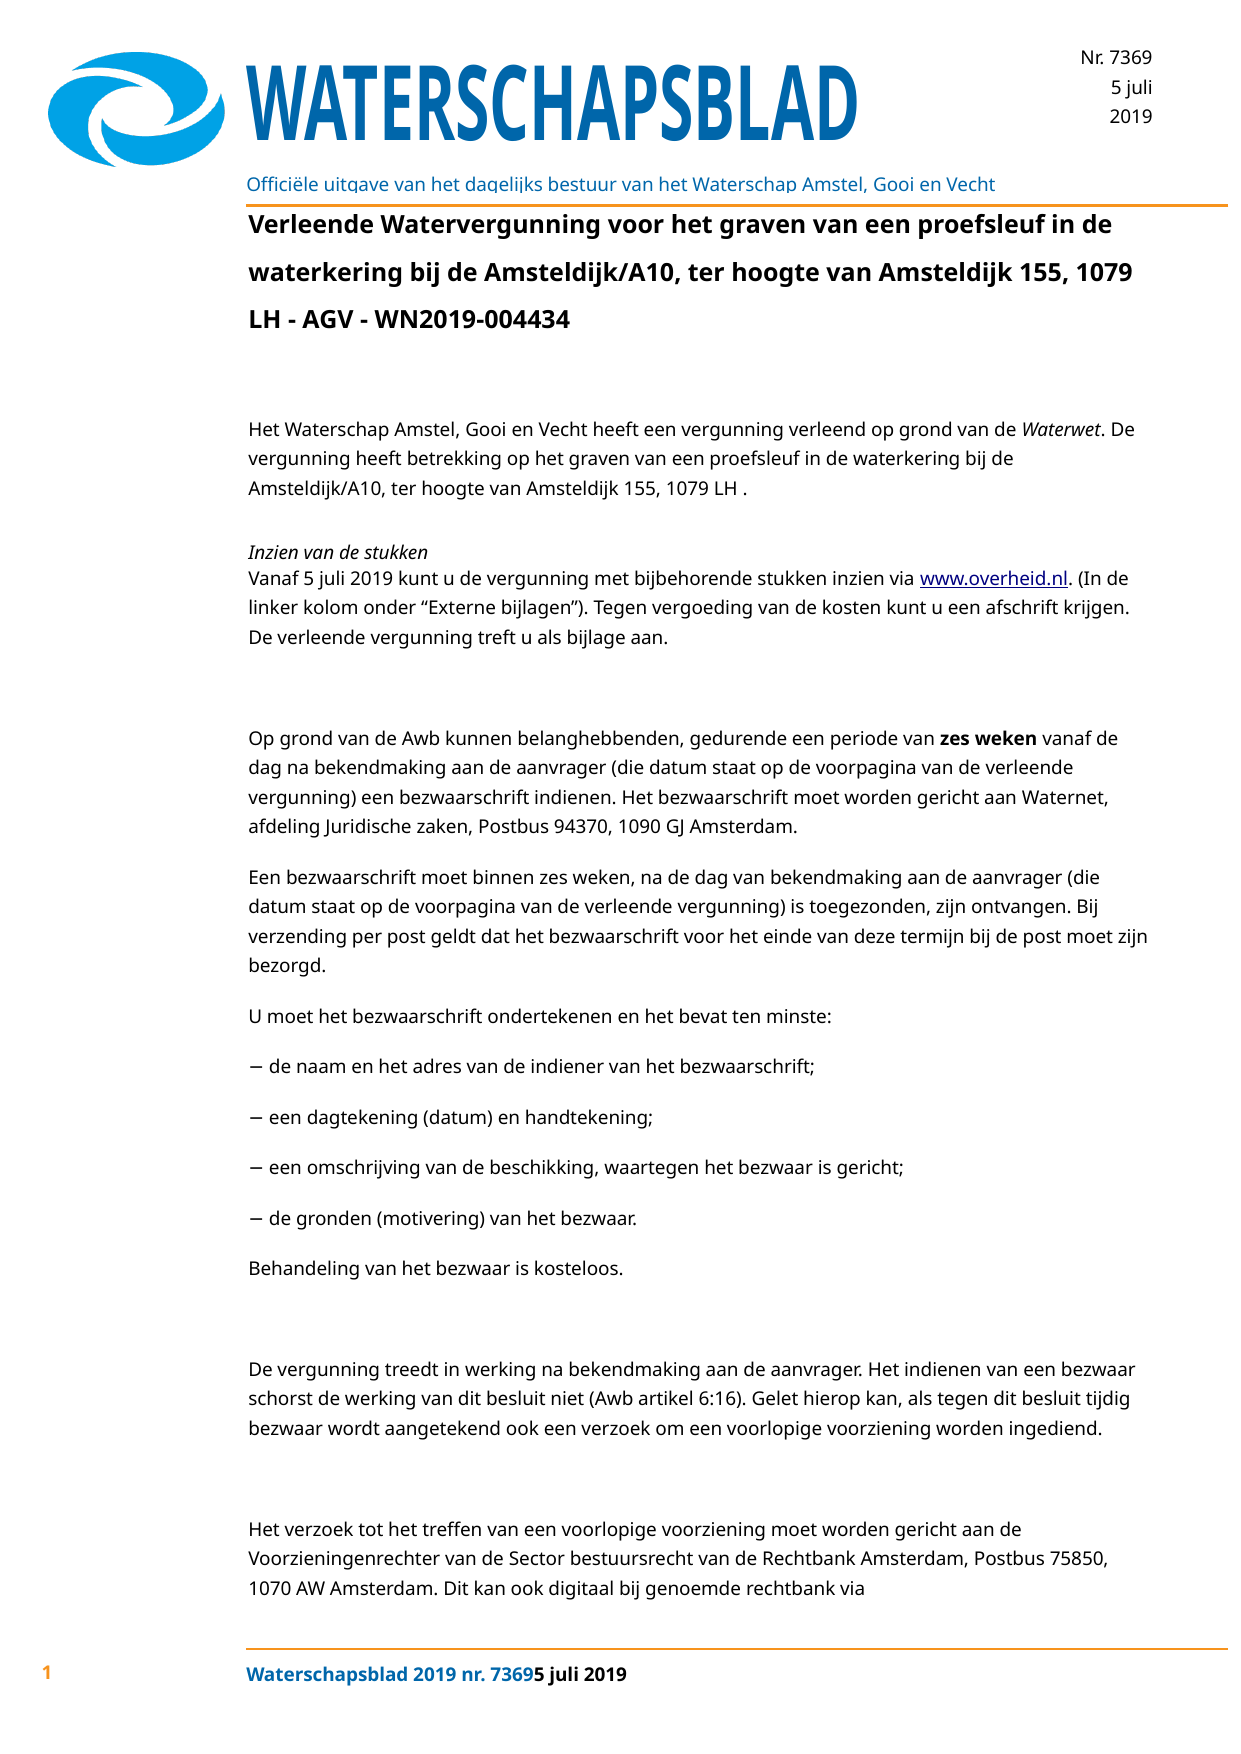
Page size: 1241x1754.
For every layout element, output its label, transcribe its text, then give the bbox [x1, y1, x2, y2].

text Een bezwaarschrift moet binnen zes weken, na de dag van bekendmaking aan de aanvrager (die datum staat op de voorpagina van de verleende vergunning) is toegezonden, zijn ontvangen. Bij verzending per post geldt dat het bezwaarschrift voor het einde van deze termijn bij de post moet zijn bezorgd. [248, 864, 1152, 978]
text Behandeling van het bezwaar is kosteloos. [248, 1255, 1152, 1281]
text Het Waterschap Amstel, Gooi en Vecht heeft een vergunning verleend op grond van de Waterwet. De vergunning heeft betrekking op het graven van een proefsleuf in de waterkering bij de Amsteldijk/A10, ter hoogte van Amsteldijk 155, 1079 LH . [248, 416, 1152, 501]
text Vanaf 5 juli 2019 kunt u de vergunning met bijbehorende stukken inzien via www.overheid.nl. (In de linker kolom onder “Externe bijlagen”). Tegen vergoeding van de kosten kunt u een afschrift krijgen. De verleende vergunning treft u als bijlage aan. [248, 565, 1152, 650]
text − een dagtekening (datum) en handtekening; [248, 1104, 1152, 1130]
text De vergunning treedt in werking na bekendmaking aan de aanvrager. Het indienen van een bezwaar schorst de werking van dit besluit niet (Awb artikel 6:16). Gelet hierop kan, als tegen dit besluit tijdig bezwaar wordt aangetekend ook een verzoek om een voorlopige voorziening worden ingediend. [248, 1356, 1152, 1441]
text U moet het bezwaarschrift ondertekenen en het bevat ten minste: [248, 1003, 1152, 1029]
text Op grond van de Awb kunnen belanghebbenden, gedurende een periode van zes weken vanaf de dag na bekendmaking aan de aanvrager (die datum staat op de voorpagina van de verleende vergunning) een bezwaarschrift indienen. Het bezwaarschrift moet worden gericht aan Waternet, afdeling Juridische zaken, Postbus 94370, 1090 GJ Amsterdam. [248, 725, 1152, 839]
text Verleende Watervergunning voor het graven van een proefsleuf in de waterkering bij de Amsteldijk/A10, ter hoogte van Amsteldijk 155, 1079 LH - AGV - WN2019-004434 [248, 207, 1152, 336]
picture [41, 47, 231, 172]
text − de gronden (motivering) van het bezwaar. [248, 1205, 1152, 1231]
text Inzien van de stukken [248, 539, 1152, 565]
text Het verzoek tot het treffen van een voorlopige voorziening moet worden gericht aan de Voorzieningenrechter van de Sector bestuursrecht van de Rechtbank Amsterdam, Postbus 75850, 1070 AW Amsterdam. Dit kan ook digitaal bij genoemde rechtbank via [248, 1516, 1152, 1601]
text − de naam en het adres van de indiener van het bezwaarschrift; [248, 1053, 1152, 1079]
text − een omschrijving van de beschikking, waartegen het bezwaar is gericht; [248, 1154, 1152, 1180]
